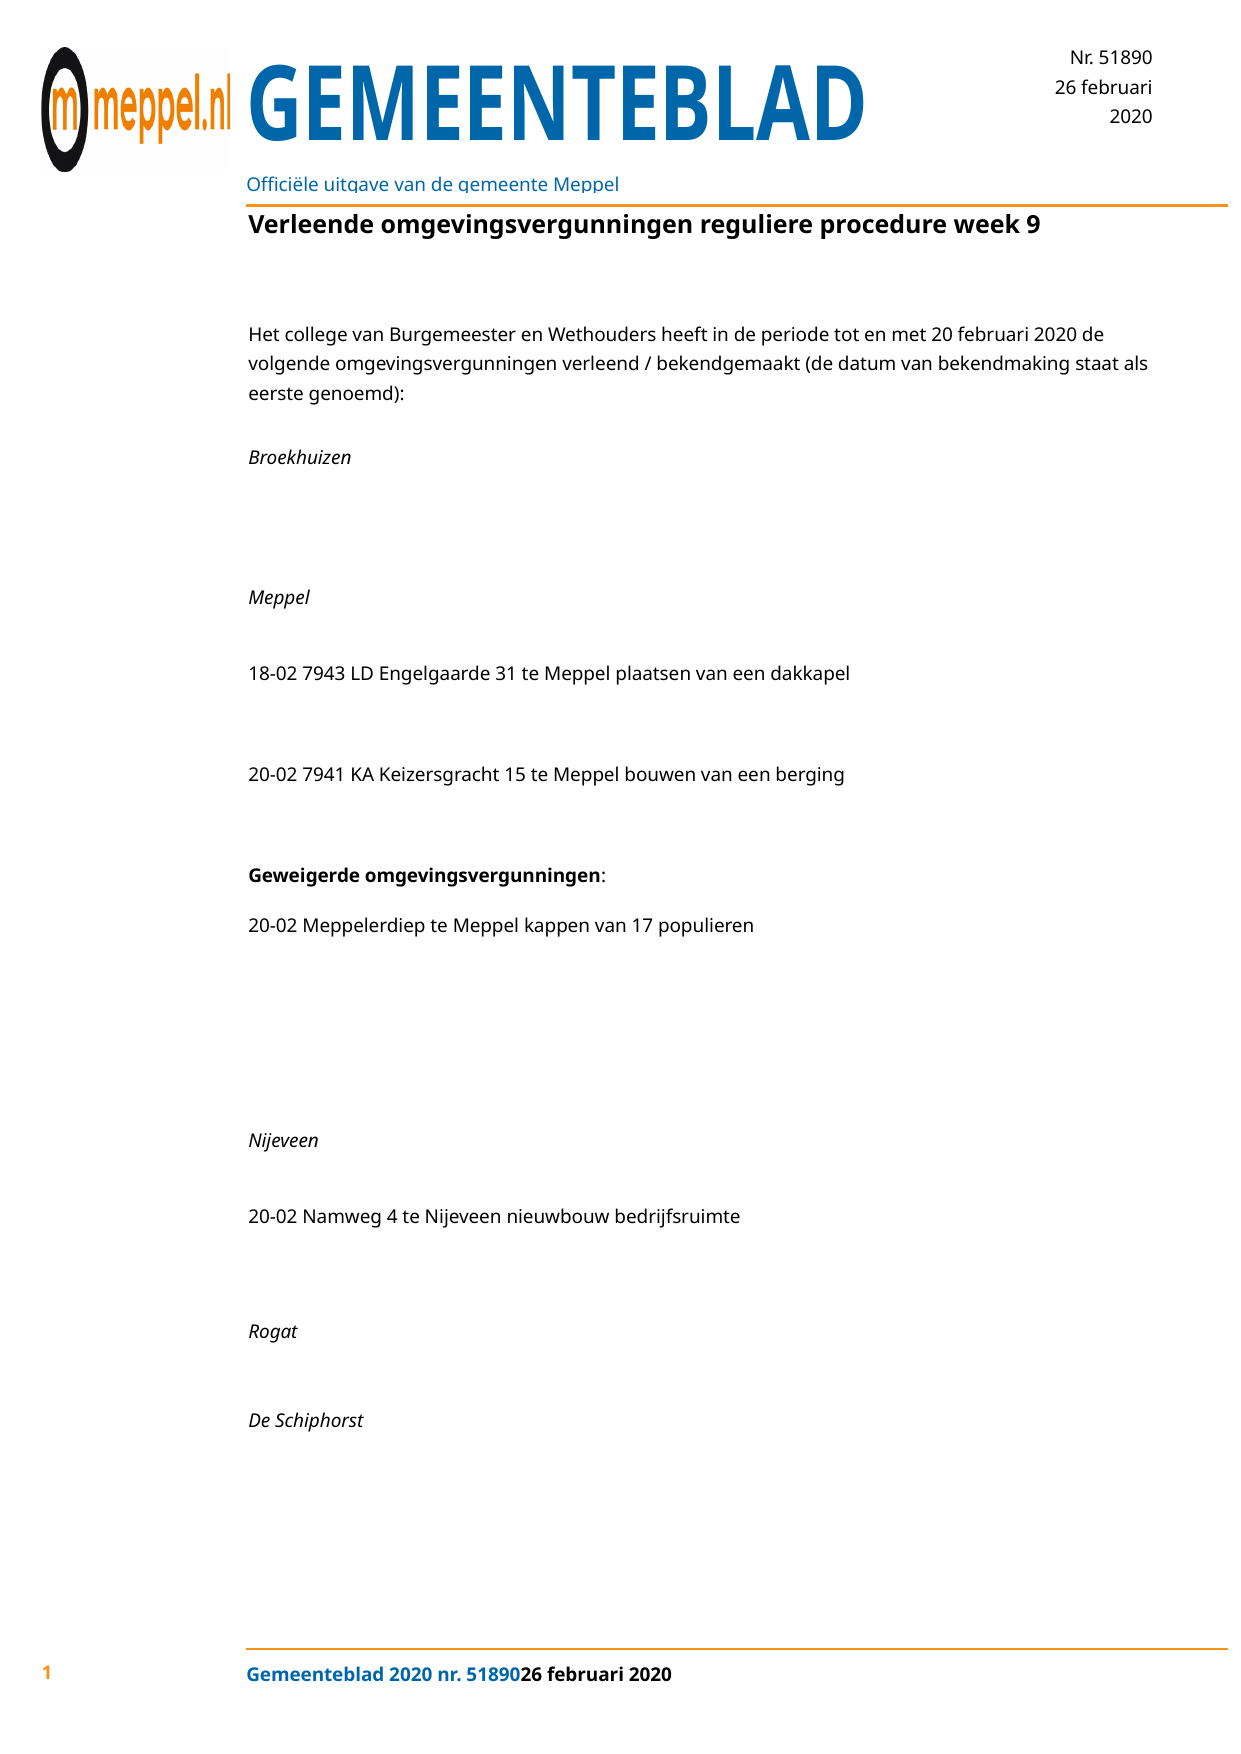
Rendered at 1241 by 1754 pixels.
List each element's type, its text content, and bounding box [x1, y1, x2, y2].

picture [41, 47, 231, 172]
text Nijeveen [248, 1127, 1152, 1153]
text Geweigerde omgevingsvergunningen: [248, 862, 1152, 887]
text 20-02 Namweg 4 te Nijeveen nieuwbouw bedrijfsruimte [248, 1203, 1152, 1229]
text Meppel [248, 584, 1152, 610]
text Verleende omgevingsvergunningen reguliere procedure week 9 [248, 207, 1152, 241]
text Rogat [248, 1318, 1152, 1344]
text Het college van Burgemeester en Wethouders heeft in de periode tot en met 20 februari 2020 de volgende omgevingsvergunningen verleend / bekendgemaakt (de datum van bekendmaking staat als eerste genoemd): [248, 321, 1152, 406]
text Broekhuizen [248, 444, 1152, 469]
text 20-02 7941 KA Keizersgracht 15 te Meppel bouwen van een berging [248, 761, 1152, 787]
text 18-02 7943 LD Engelgaarde 31 te Meppel plaatsen van een dakkapel [248, 660, 1152, 686]
text De Schiphorst [248, 1408, 1152, 1433]
text 20-02 Meppelerdiep te Meppel kappen van 17 populieren [248, 912, 1152, 938]
